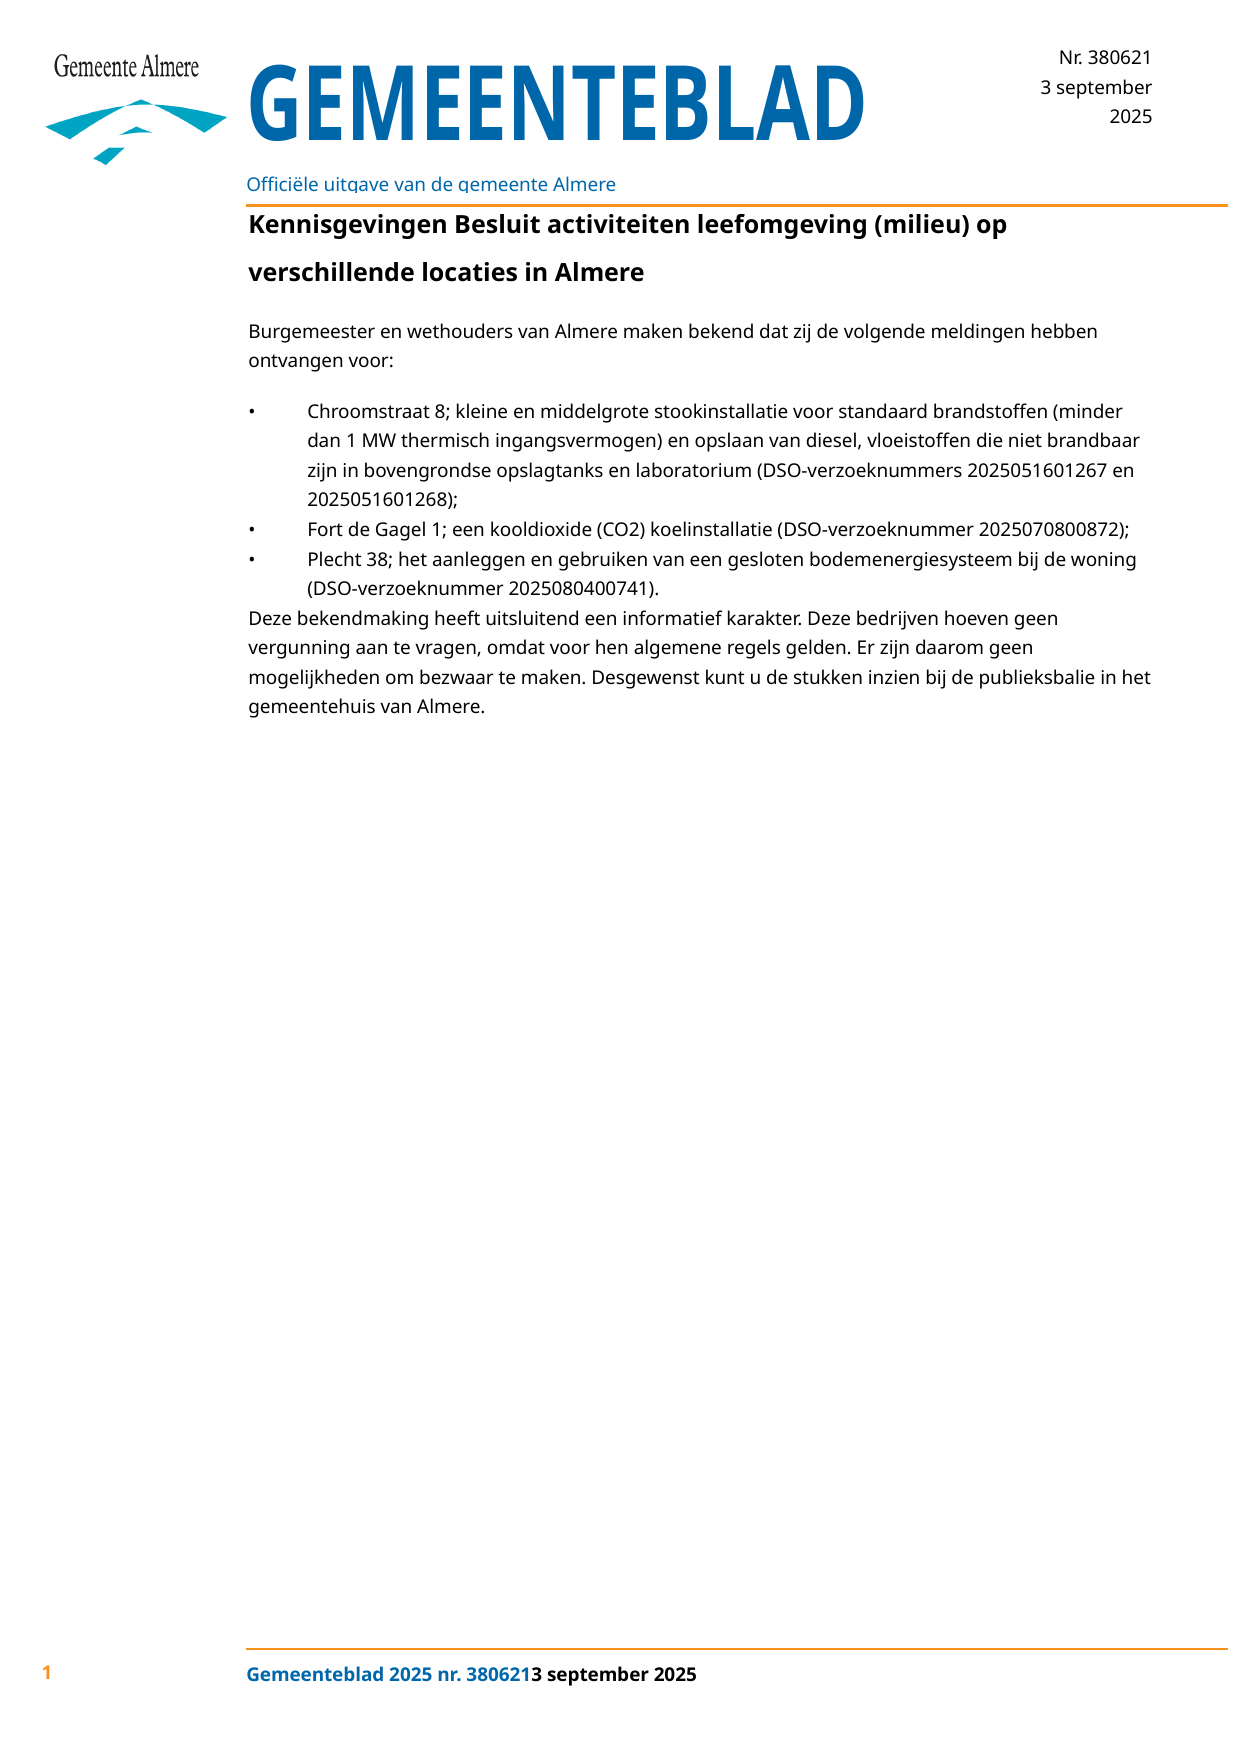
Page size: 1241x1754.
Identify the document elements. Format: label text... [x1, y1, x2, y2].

text Burgemeester en wethouders van Almere maken bekend dat zij de volgende meldingen hebben ontvangen voor: [248, 318, 1152, 373]
text Kennisgevingen Besluit activiteiten leefomgeving (milieu) op verschillende locaties in Almere [248, 207, 1152, 288]
text Deze bekendmaking heeft uitsluitend een informatief karakter. Deze bedrijven hoeven geen vergunning aan te vragen, omdat voor hen algemene regels gelden. Er zijn daarom geen mogelijkheden om bezwaar te maken. Desgewenst kunt u de stukken inzien bij de publieksbalie in het gemeentehuis van Almere. [248, 605, 1152, 719]
list Plecht 38; het aanleggen en gebruiken van een gesloten bodemenergiesysteem bij de woning (DSO-verzoeknummer 2025080400741). [248, 546, 1152, 601]
picture [41, 47, 231, 172]
list Fort de Gagel 1; een kooldioxide (CO2) koelinstallatie (DSO-verzoeknummer 2025070800872); [248, 516, 1152, 542]
list Chroomstraat 8; kleine en middelgrote stookinstallatie voor standaard brandstoffen (minder dan 1 MW thermisch ingangsvermogen) en opslaan van diesel, vloeistoffen die niet brandbaar zijn in bovengrondse opslagtanks en laboratorium (DSO-verzoeknummers 2025051601267 en 2025051601268); [248, 398, 1152, 512]
